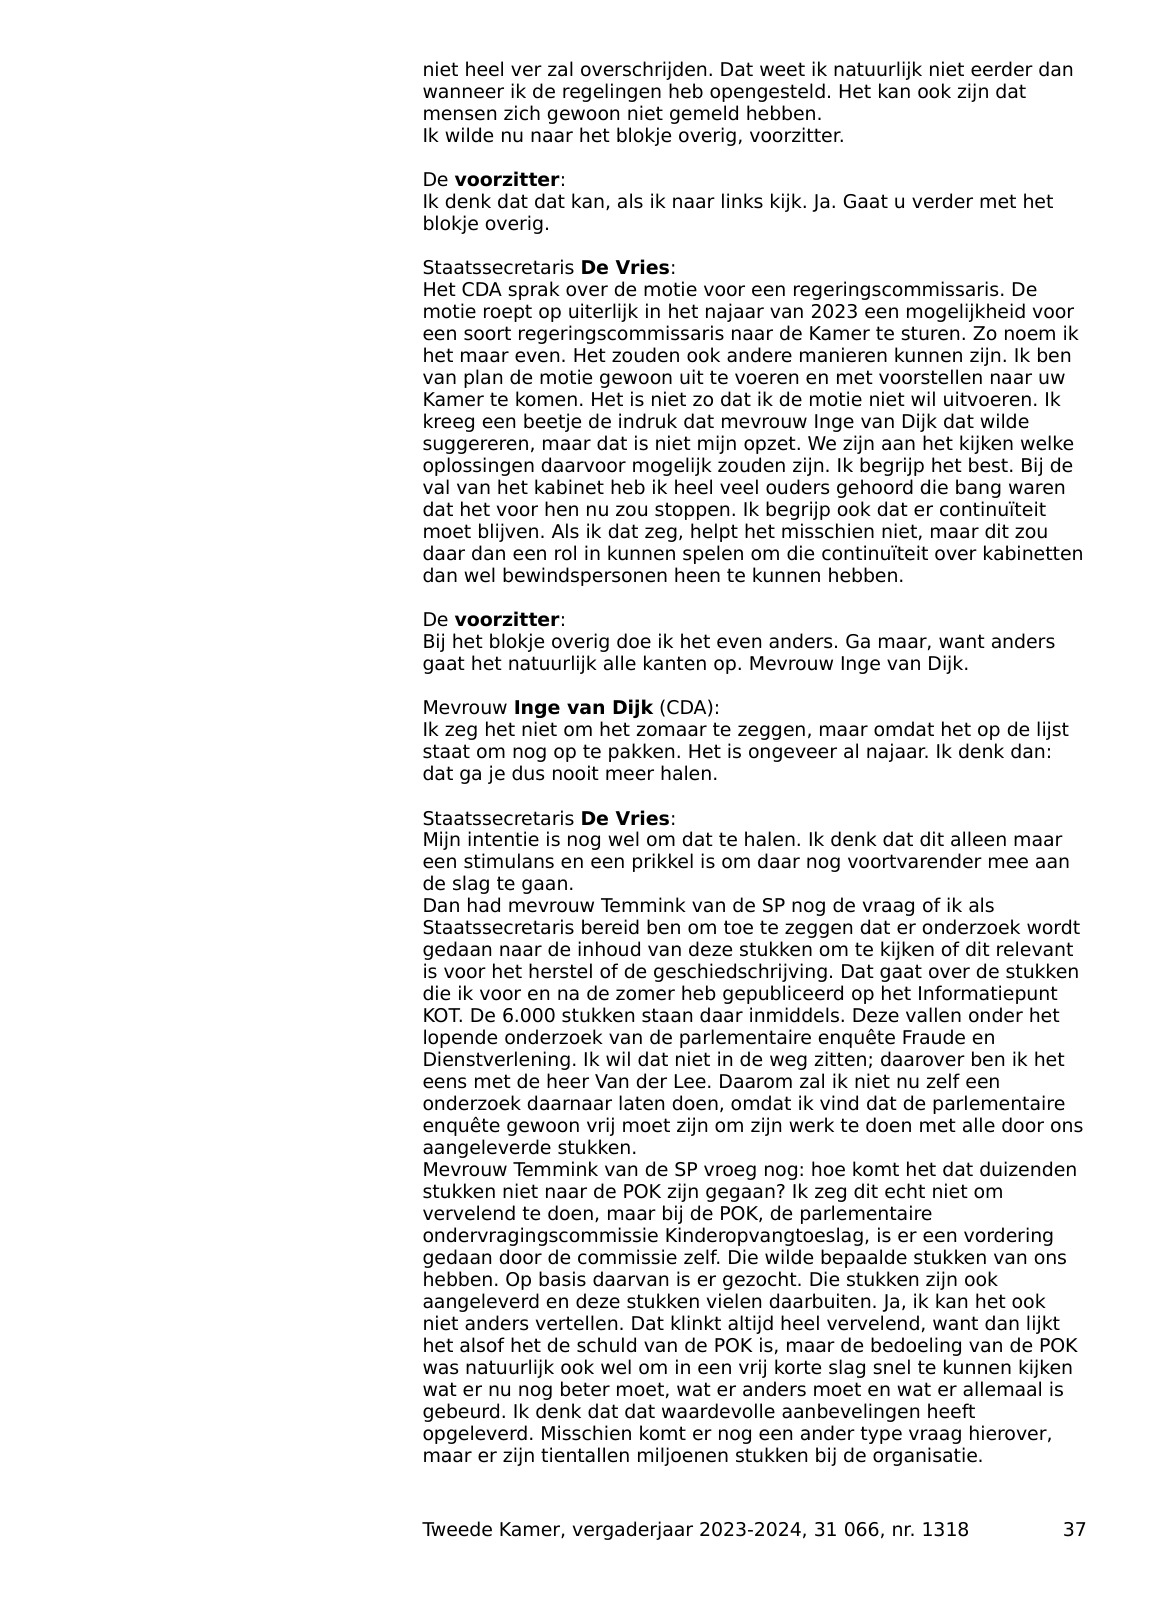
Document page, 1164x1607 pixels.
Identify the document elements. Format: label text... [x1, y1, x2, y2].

text niet heel ver zal overschrijden. Dat weet ik natuurlijk niet eerder dan wanneer ik de regelingen heb opengesteld. Het kan ook zijn dat mensen zich gewoon niet gemeld hebben. [422, 59, 1087, 125]
text Mevrouw Inge van Dijk (CDA): [422, 697, 1087, 719]
text Ik denk dat dat kan, als ik naar links kijk. Ja. Gaat u verder met het blokje overig. [422, 191, 1087, 235]
text Het CDA sprak over de motie voor een regeringscommissaris. De motie roept op uiterlijk in het najaar van 2023 een mogelijkheid voor een soort regeringscommissaris naar de Kamer te sturen. Zo noem ik het maar even. Het zouden ook andere manieren kunnen zijn. Ik ben van plan de motie gewoon uit te voeren en met voorstellen naar uw Kamer te komen. Het is niet zo dat ik de motie niet wil uitvoeren. Ik kreeg een beetje de indruk dat mevrouw Inge van Dijk dat wilde suggereren, maar dat is niet mijn opzet. We zijn aan het kijken welke oplossingen daarvoor mogelijk zouden zijn. Ik begrijp het best. Bij de val van het kabinet heb ik heel veel ouders gehoord die bang waren dat het voor hen nu zou stoppen. Ik begrijp ook dat er continuïteit moet blijven. Als ik dat zeg, helpt het misschien niet, maar dit zou daar dan een rol in kunnen spelen om die continuïteit over kabinetten dan wel bewindspersonen heen te kunnen hebben. [422, 279, 1087, 587]
text Ik zeg het niet om het zomaar te zeggen, maar omdat het op de lijst staat om nog op te pakken. Het is ongeveer al najaar. Ik denk dan: dat ga je dus nooit meer halen. [422, 719, 1087, 785]
text Bij het blokje overig doe ik het even anders. Ga maar, want anders gaat het natuurlijk alle kanten op. Mevrouw Inge van Dijk. [422, 631, 1087, 675]
text Mevrouw Temmink van de SP vroeg nog: hoe komt het dat duizenden stukken niet naar de POK zijn gegaan? Ik zeg dit echt niet om vervelend te doen, maar bij de POK, de parlementaire ondervragingscommissie Kinderopvangtoeslag, is er een vordering gedaan door de commissie zelf. Die wilde bepaalde stukken van ons hebben. Op basis daarvan is er gezocht. Die stukken zijn ook aangeleverd en deze stukken vielen daarbuiten. Ja, ik kan het ook niet anders vertellen. Dat klinkt altijd heel vervelend, want dan lijkt het alsof het de schuld van de POK is, maar de bedoeling van de POK was natuurlijk ook wel om in een vrij korte slag snel te kunnen kijken wat er nu nog beter moet, wat er anders moet en wat er allemaal is gebeurd. Ik denk dat dat waardevolle aanbevelingen heeft opgeleverd. Misschien komt er nog een ander type vraag hierover, maar er zijn tientallen miljoenen stukken bij de organisatie. [422, 1159, 1087, 1467]
text Staatssecretaris De Vries: [422, 257, 1087, 279]
text Staatssecretaris De Vries: [422, 807, 1087, 829]
text Ik wilde nu naar het blokje overig, voorzitter. [422, 125, 1087, 147]
text De voorzitter: [422, 169, 1087, 191]
text Mijn intentie is nog wel om dat te halen. Ik denk dat dit alleen maar een stimulans en een prikkel is om daar nog voortvarender mee aan de slag te gaan. [422, 829, 1087, 895]
text Dan had mevrouw Temmink van de SP nog de vraag of ik als Staatssecretaris bereid ben om toe te zeggen dat er onderzoek wordt gedaan naar de inhoud van deze stukken om te kijken of dit relevant is voor het herstel of de geschiedschrijving. Dat gaat over de stukken die ik voor en na de zomer heb gepubliceerd op het Informatiepunt KOT. De 6.000 stukken staan daar inmiddels. Deze vallen onder het lopende onderzoek van de parlementaire enquête Fraude en Dienstverlening. Ik wil dat niet in de weg zitten; daarover ben ik het eens met de heer Van der Lee. Daarom zal ik niet nu zelf een onderzoek daarnaar laten doen, omdat ik vind dat de parlementaire enquête gewoon vrij moet zijn om zijn werk te doen met alle door ons aangeleverde stukken. [422, 895, 1087, 1159]
text De voorzitter: [422, 609, 1087, 631]
